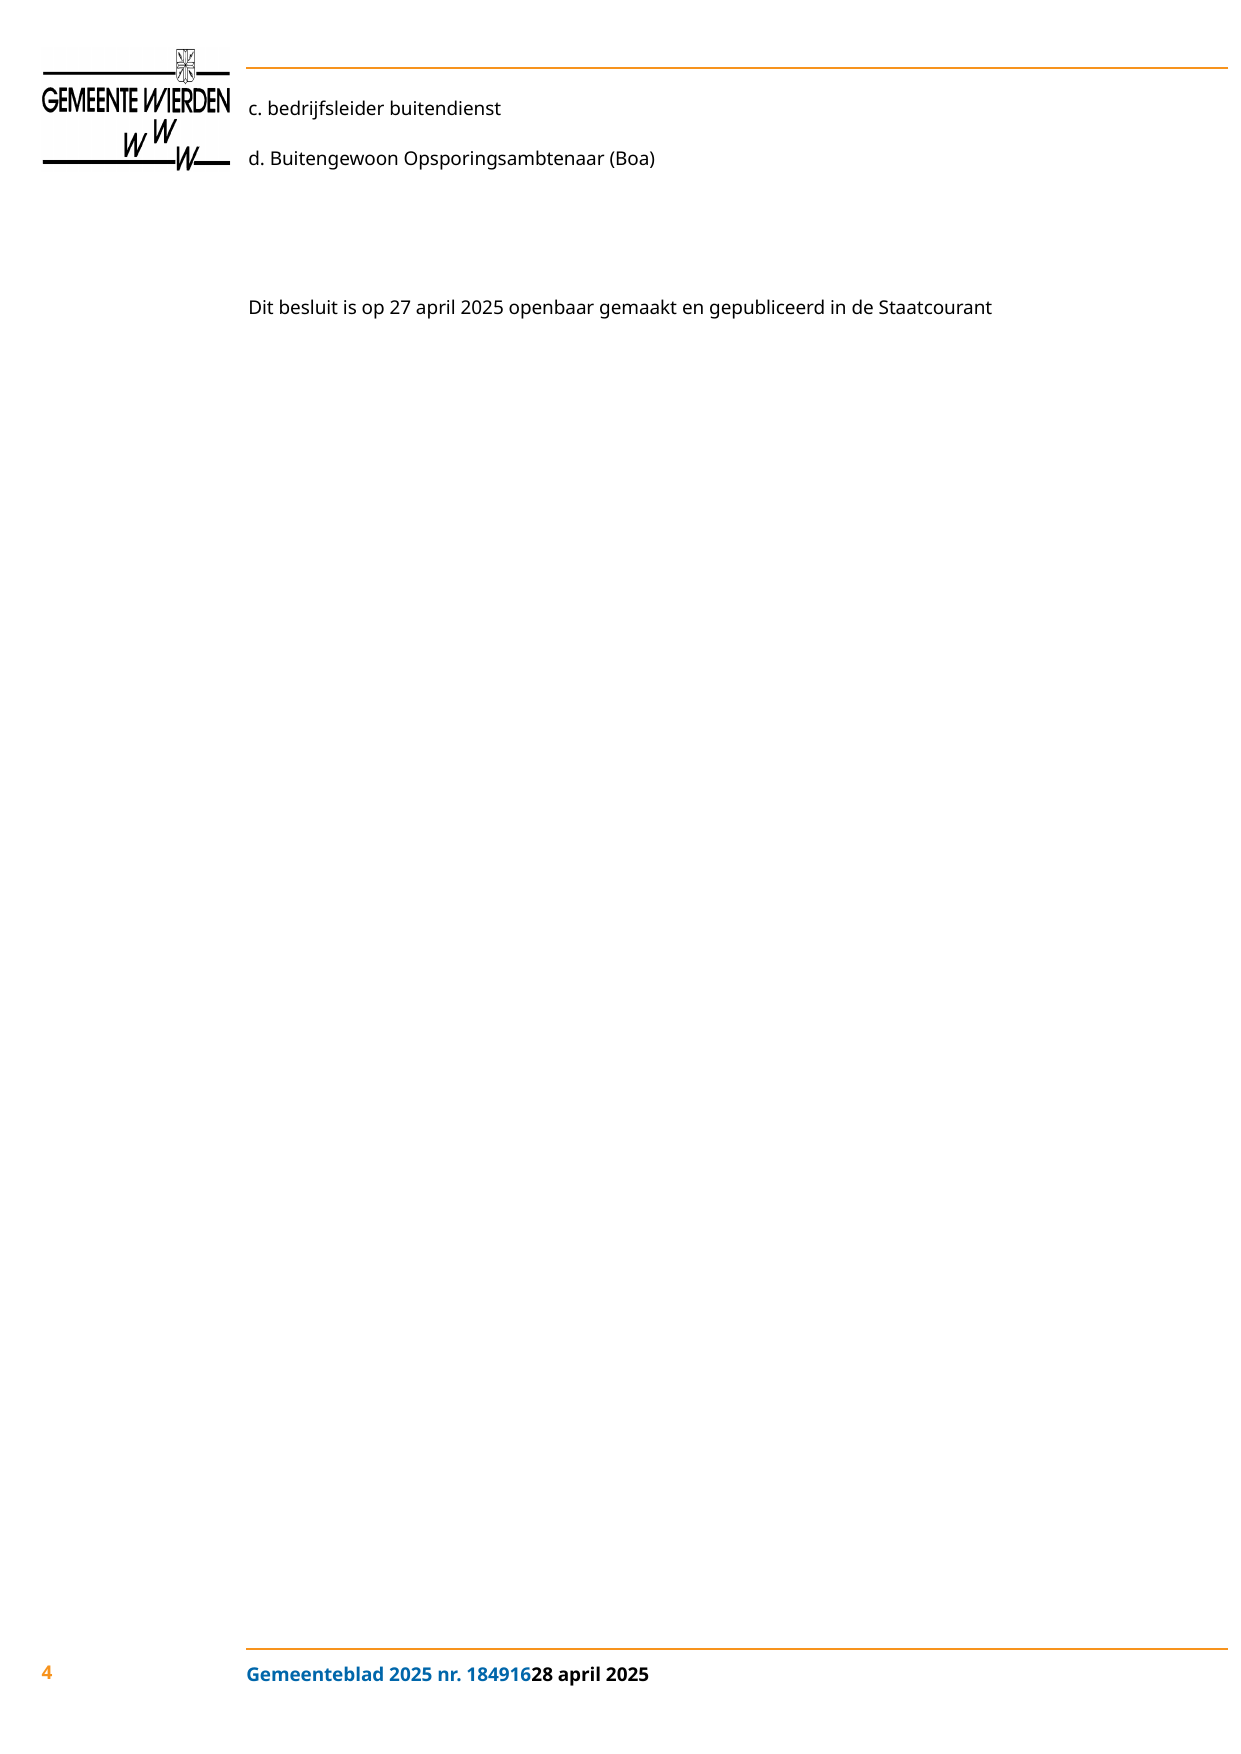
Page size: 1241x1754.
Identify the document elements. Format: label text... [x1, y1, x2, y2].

text d. Buitengewoon Opsporingsambtenaar (Boa) [248, 145, 1152, 171]
text c. bedrijfsleider buitendienst [248, 95, 1152, 121]
picture [41, 47, 231, 172]
text Dit besluit is op 27 april 2025 openbaar gemaakt en gepubliceerd in de Staatcourant [248, 294, 1152, 319]
